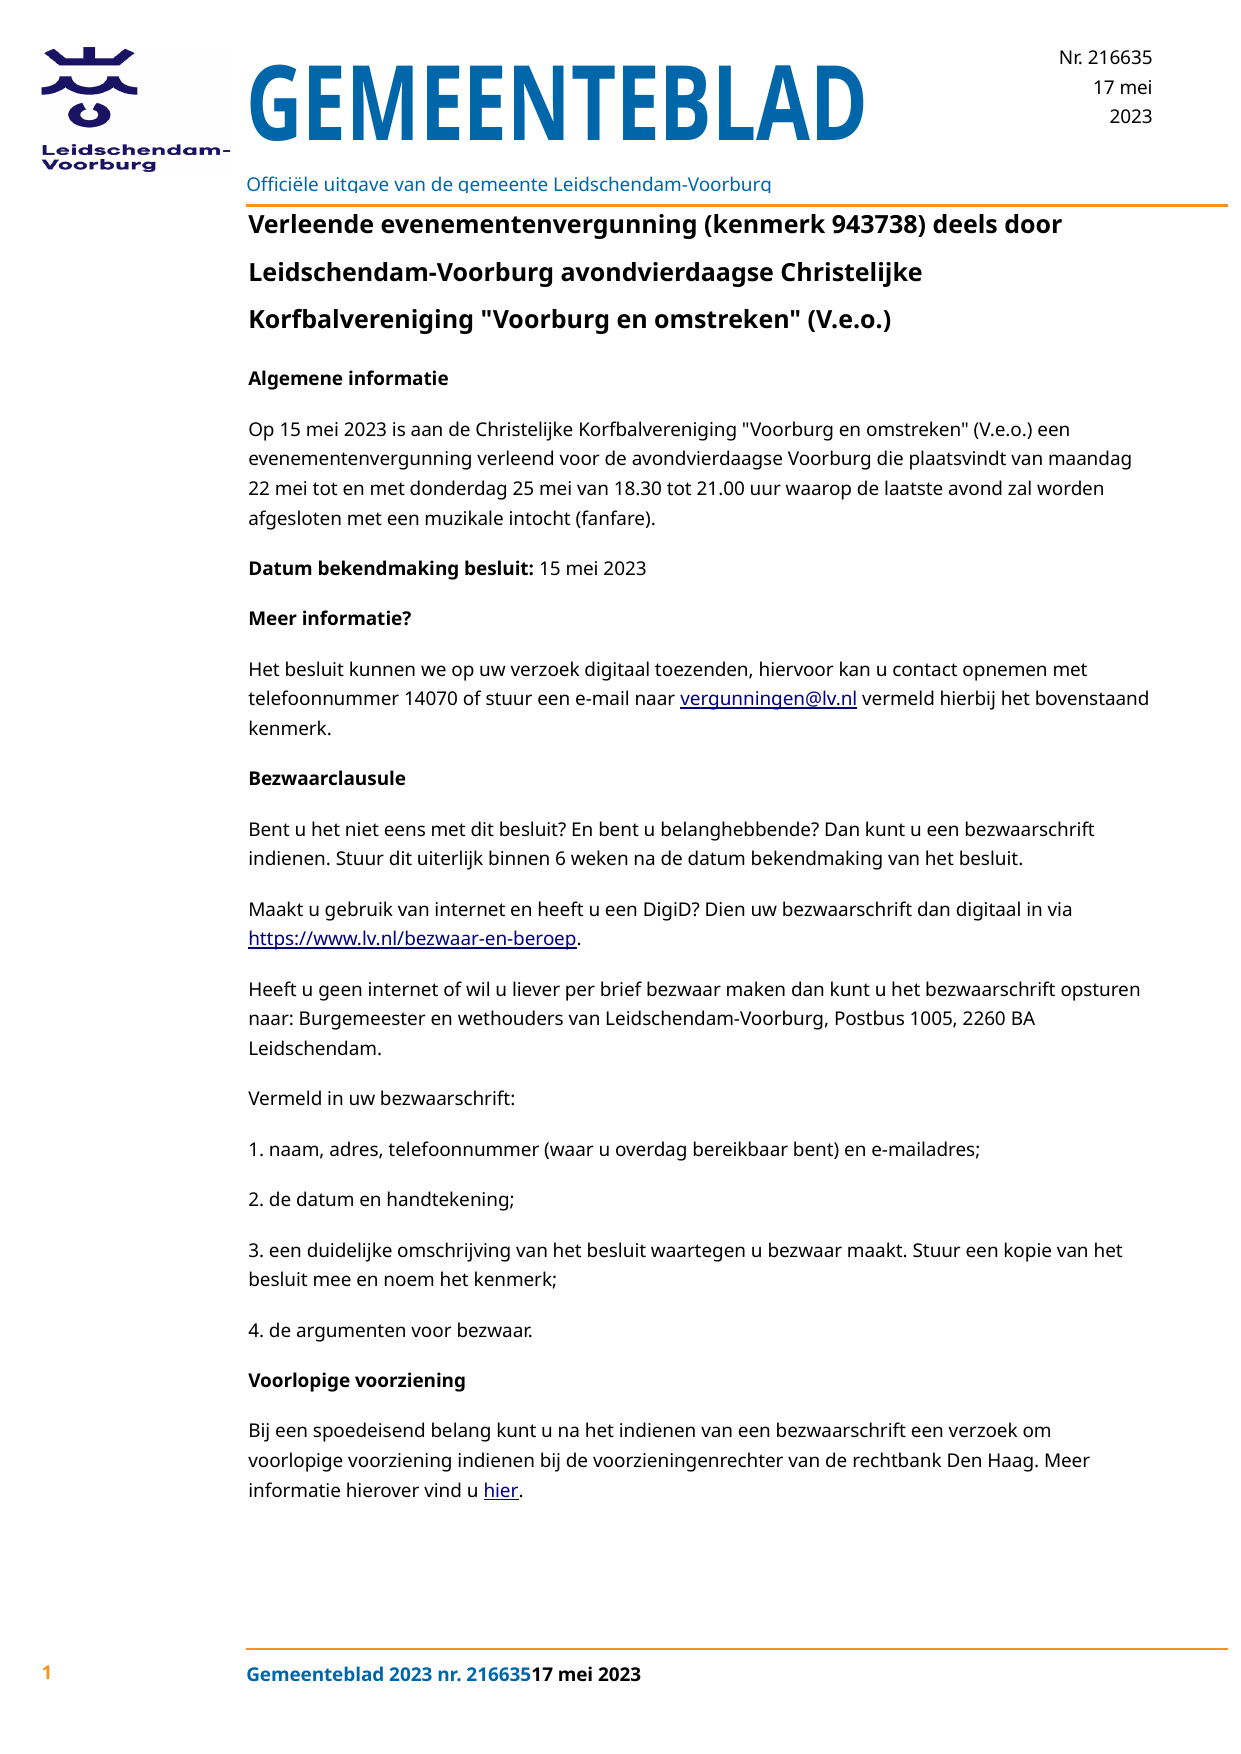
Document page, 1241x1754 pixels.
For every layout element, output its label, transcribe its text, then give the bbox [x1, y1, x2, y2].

text Maakt u gebruik van internet en heeft u een DigiD? Dien uw bezwaarschrift dan digitaal in via https://www.lv.nl/bezwaar-en-beroep. [248, 896, 1152, 951]
text 1. naam, adres, telefoonnummer (waar u overdag bereikbaar bent) en e-mailadres; [248, 1136, 1152, 1162]
text 3. een duidelijke omschrijving van het besluit waartegen u bezwaar maakt. Stuur een kopie van het besluit mee en noem het kenmerk; [248, 1237, 1152, 1292]
text Op 15 mei 2023 is aan de Christelijke Korfbalvereniging "Voorburg en omstreken" (V.e.o.) een evenementenvergunning verleend voor de avondvierdaagse Voorburg die plaatsvindt van maandag 22 mei tot en met donderdag 25 mei van 18.30 tot 21.00 uur waarop de laatste avond zal worden afgesloten met een muzikale intocht (fanfare). [248, 416, 1152, 530]
text 2. de datum en handtekening; [248, 1186, 1152, 1212]
text Bij een spoedeisend belang kunt u na het indienen van een bezwaarschrift een verzoek om voorlopige voorziening indienen bij de voorzieningenrechter van de rechtbank Den Haag. Meer informatie hierover vind u hier. [248, 1418, 1152, 1502]
text Vermeld in uw bezwaarschrift: [248, 1086, 1152, 1111]
text Heeft u geen internet of wil u liever per brief bezwaar maken dan kunt u het bezwaarschrift opsturen naar: Burgemeester en wethouders van Leidschendam-Voorburg, Postbus 1005, 2260 BA Leidschendam. [248, 976, 1152, 1061]
text Algemene informatie [248, 366, 1152, 391]
text Datum bekendmaking besluit: 15 mei 2023 [248, 555, 1152, 581]
text Verleende evenementenvergunning (kenmerk 943738) deels door Leidschendam-Voorburg avondvierdaagse Christelijke Korfbalvereniging "Voorburg en omstreken" (V.e.o.) [248, 207, 1152, 336]
text 4. de argumenten voor bezwaar. [248, 1317, 1152, 1342]
text Bezwaarclausule [248, 766, 1152, 791]
text Voorlopige voorziening [248, 1367, 1152, 1393]
text Bent u het niet eens met dit besluit? En bent u belanghebbende? Dan kunt u een bezwaarschrift indienen. Stuur dit uiterlijk binnen 6 weken na de datum bekendmaking van het besluit. [248, 816, 1152, 871]
picture [41, 47, 231, 172]
text Meer informatie? [248, 606, 1152, 631]
text Het besluit kunnen we op uw verzoek digitaal toezenden, hiervoor kan u contact opnemen met telefoonnummer 14070 of stuur een e-mail naar vergunningen@lv.nl vermeld hierbij het bovenstaand kenmerk. [248, 656, 1152, 741]
